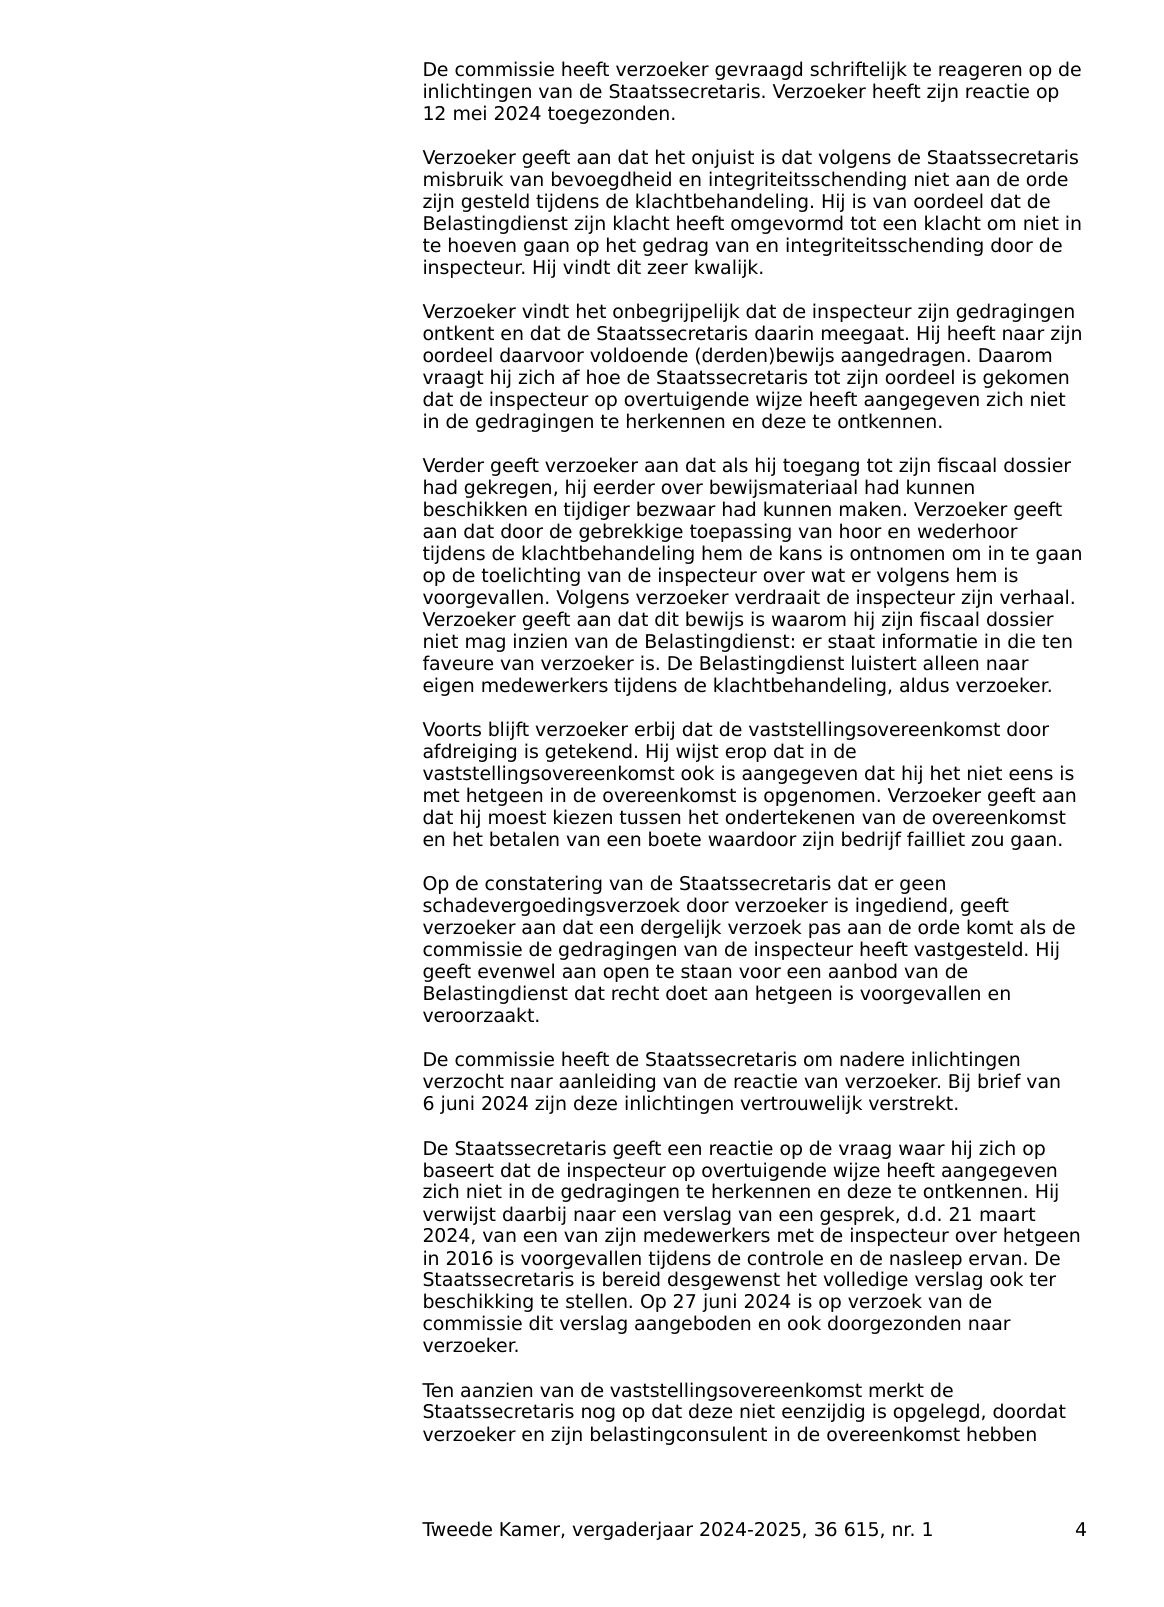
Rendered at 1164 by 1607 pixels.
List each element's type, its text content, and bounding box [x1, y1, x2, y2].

text Verzoeker vindt het onbegrijpelijk dat de inspecteur zijn gedragingen ontkent en dat de Staatssecretaris daarin meegaat. Hij heeft naar zijn oordeel daarvoor voldoende (derden)bewijs aangedragen. Daarom vraagt hij zich af hoe de Staatssecretaris tot zijn oordeel is gekomen dat de inspecteur op overtuigende wijze heeft aangegeven zich niet in de gedragingen te herkennen en deze te ontkennen. [422, 301, 1087, 433]
text Verzoeker geeft aan dat het onjuist is dat volgens de Staatssecretaris misbruik van bevoegdheid en integriteitsschending niet aan de orde zijn gesteld tijdens de klachtbehandeling. Hij is van oordeel dat de Belastingdienst zijn klacht heeft omgevormd tot een klacht om niet in te hoeven gaan op het gedrag van en integriteitsschending door de inspecteur. Hij vindt dit zeer kwalijk. [422, 147, 1087, 279]
text Ten aanzien van de vaststellingsovereenkomst merkt de Staatssecretaris nog op dat deze niet eenzijdig is opgelegd, doordat verzoeker en zijn belastingconsulent in de overeenkomst hebben [422, 1379, 1087, 1445]
text De Staatssecretaris geeft een reactie op de vraag waar hij zich op baseert dat de inspecteur op overtuigende wijze heeft aangegeven zich niet in de gedragingen te herkennen en deze te ontkennen. Hij verwijst daarbij naar een verslag van een gesprek, d.d. 21 maart 2024, van een van zijn medewerkers met de inspecteur over hetgeen in 2016 is voorgevallen tijdens de controle en de nasleep ervan. De Staatssecretaris is bereid desgewenst het volledige verslag ook ter beschikking te stellen. Op 27 juni 2024 is op verzoek van de commissie dit verslag aangeboden en ook doorgezonden naar verzoeker. [422, 1137, 1087, 1357]
text De commissie heeft de Staatssecretaris om nadere inlichtingen verzocht naar aanleiding van de reactie van verzoeker. Bij brief van 6 juni 2024 zijn deze inlichtingen vertrouwelijk verstrekt. [422, 1049, 1087, 1115]
text De commissie heeft verzoeker gevraagd schriftelijk te reageren op de inlichtingen van de Staatssecretaris. Verzoeker heeft zijn reactie op 12 mei 2024 toegezonden. [422, 59, 1087, 125]
text Op de constatering van de Staatssecretaris dat er geen schadevergoedingsverzoek door verzoeker is ingediend, geeft verzoeker aan dat een dergelijk verzoek pas aan de orde komt als de commissie de gedragingen van de inspecteur heeft vastgesteld. Hij geeft evenwel aan open te staan voor een aanbod van de Belastingdienst dat recht doet aan hetgeen is voorgevallen en veroorzaakt. [422, 873, 1087, 1027]
text Verder geeft verzoeker aan dat als hij toegang tot zijn fiscaal dossier had gekregen, hij eerder over bewijsmateriaal had kunnen beschikken en tijdiger bezwaar had kunnen maken. Verzoeker geeft aan dat door de gebrekkige toepassing van hoor en wederhoor tijdens de klachtbehandeling hem de kans is ontnomen om in te gaan op de toelichting van de inspecteur over wat er volgens hem is voorgevallen. Volgens verzoeker verdraait de inspecteur zijn verhaal. Verzoeker geeft aan dat dit bewijs is waarom hij zijn fiscaal dossier niet mag inzien van de Belastingdienst: er staat informatie in die ten faveure van verzoeker is. De Belastingdienst luistert alleen naar eigen medewerkers tijdens de klachtbehandeling, aldus verzoeker. [422, 455, 1087, 697]
text Voorts blijft verzoeker erbij dat de vaststellingsovereenkomst door afdreiging is getekend. Hij wijst erop dat in de vaststellingsovereenkomst ook is aangegeven dat hij het niet eens is met hetgeen in de overeenkomst is opgenomen. Verzoeker geeft aan dat hij moest kiezen tussen het ondertekenen van de overeenkomst en het betalen van een boete waardoor zijn bedrijf failliet zou gaan. [422, 719, 1087, 851]
